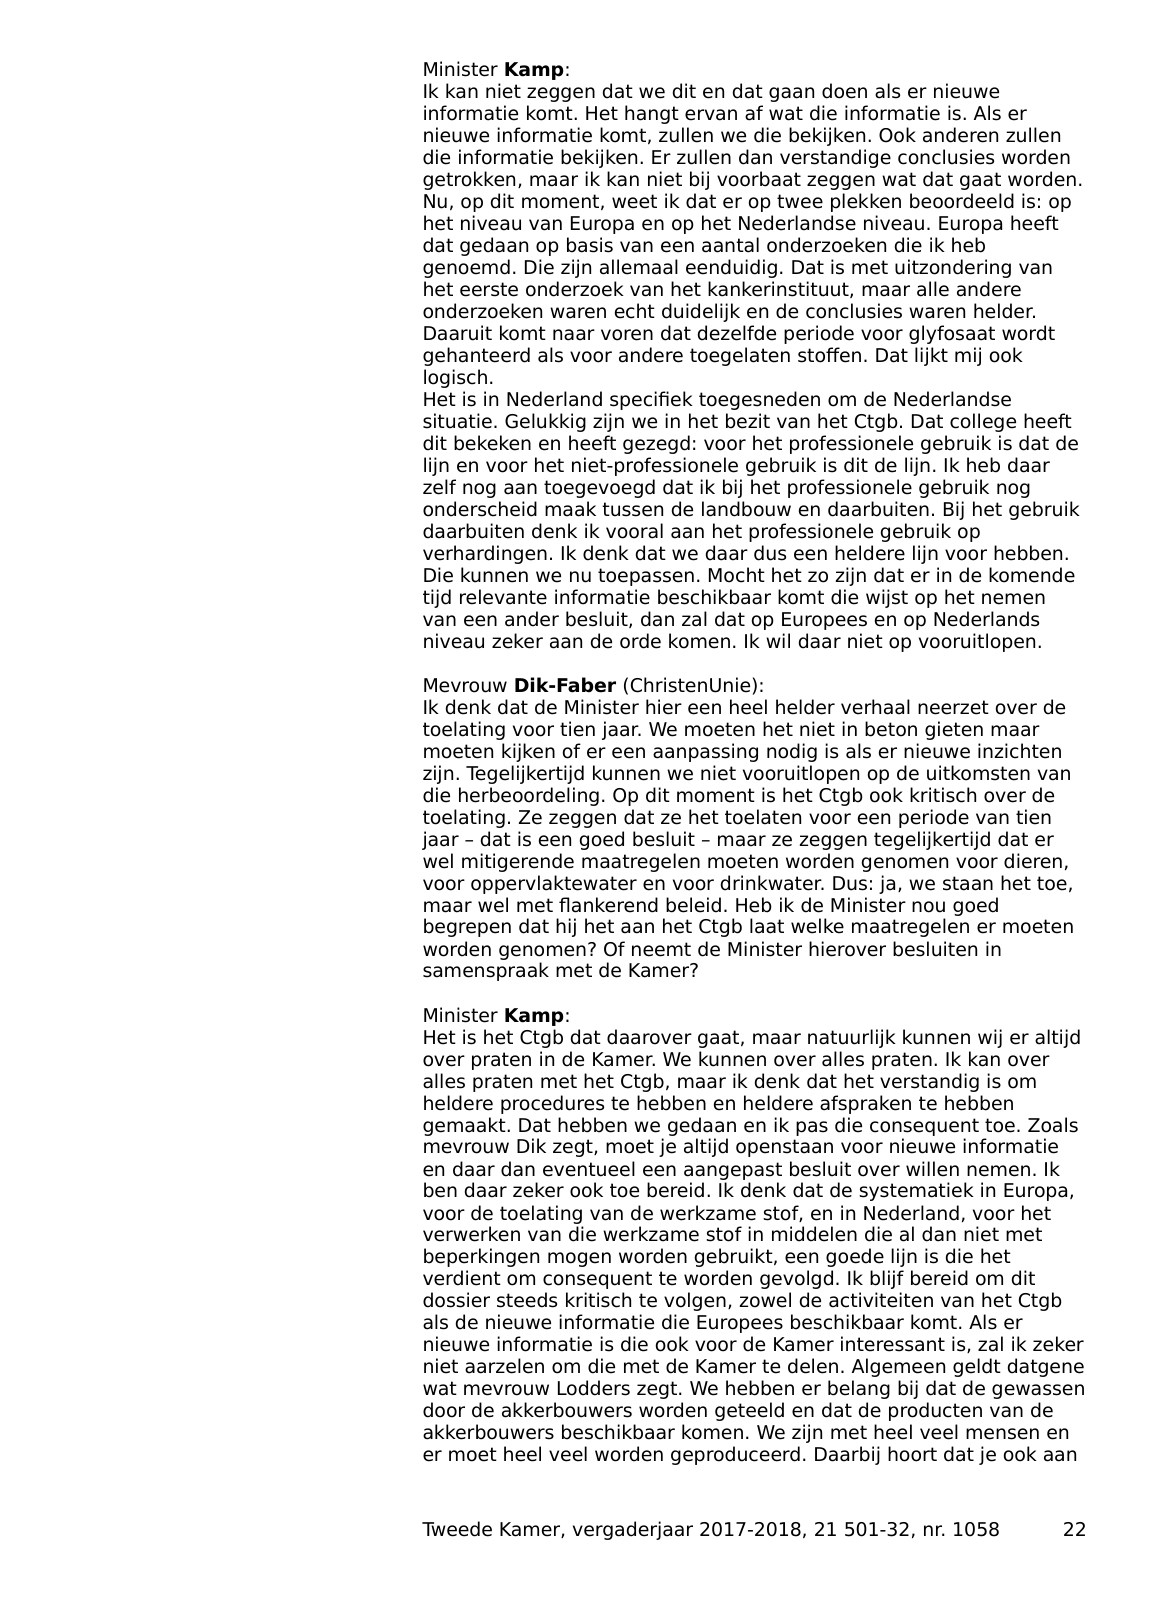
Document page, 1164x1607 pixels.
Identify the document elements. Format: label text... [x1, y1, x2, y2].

text Ik kan niet zeggen dat we dit en dat gaan doen als er nieuwe informatie komt. Het hangt ervan af wat die informatie is. Als er nieuwe informatie komt, zullen we die bekijken. Ook anderen zullen die informatie bekijken. Er zullen dan verstandige conclusies worden getrokken, maar ik kan niet bij voorbaat zeggen wat dat gaat worden. Nu, op dit moment, weet ik dat er op twee plekken beoordeeld is: op het niveau van Europa en op het Nederlandse niveau. Europa heeft dat gedaan op basis van een aantal onderzoeken die ik heb genoemd. Die zijn allemaal eenduidig. Dat is met uitzondering van het eerste onderzoek van het kankerinstituut, maar alle andere onderzoeken waren echt duidelijk en de conclusies waren helder. Daaruit komt naar voren dat dezelfde periode voor glyfosaat wordt gehanteerd als voor andere toegelaten stoffen. Dat lijkt mij ook logisch. [422, 81, 1087, 389]
text Het is het Ctgb dat daarover gaat, maar natuurlijk kunnen wij er altijd over praten in de Kamer. We kunnen over alles praten. Ik kan over alles praten met het Ctgb, maar ik denk dat het verstandig is om heldere procedures te hebben en heldere afspraken te hebben gemaakt. Dat hebben we gedaan en ik pas die consequent toe. Zoals mevrouw Dik zegt, moet je altijd openstaan voor nieuwe informatie en daar dan eventueel een aangepast besluit over willen nemen. Ik ben daar zeker ook toe bereid. Ik denk dat de systematiek in Europa, voor de toelating van de werkzame stof, en in Nederland, voor het verwerken van die werkzame stof in middelen die al dan niet met beperkingen mogen worden gebruikt, een goede lijn is die het verdient om consequent te worden gevolgd. Ik blijf bereid om dit dossier steeds kritisch te volgen, zowel de activiteiten van het Ctgb als de nieuwe informatie die Europees beschikbaar komt. Als er nieuwe informatie is die ook voor de Kamer interessant is, zal ik zeker niet aarzelen om die met de Kamer te delen. Algemeen geldt datgene wat mevrouw Lodders zegt. We hebben er belang bij dat de gewassen door de akkerbouwers worden geteeld en dat de producten van de akkerbouwers beschikbaar komen. We zijn met heel veel mensen en er moet heel veel worden geproduceerd. Daarbij hoort dat je ook aan [422, 1027, 1087, 1466]
text Het is in Nederland specifiek toegesneden om de Nederlandse situatie. Gelukkig zijn we in het bezit van het Ctgb. Dat college heeft dit bekeken en heeft gezegd: voor het professionele gebruik is dat de lijn en voor het niet-professionele gebruik is dit de lijn. Ik heb daar zelf nog aan toegevoegd dat ik bij het professionele gebruik nog onderscheid maak tussen de landbouw en daarbuiten. Bij het gebruik daarbuiten denk ik vooral aan het professionele gebruik op verhardingen. Ik denk dat we daar dus een heldere lijn voor hebben. Die kunnen we nu toepassen. Mocht het zo zijn dat er in de komende tijd relevante informatie beschikbaar komt die wijst op het nemen van een ander besluit, dan zal dat op Europees en op Nederlands niveau zeker aan de orde komen. Ik wil daar niet op vooruitlopen. [422, 389, 1087, 652]
text Minister Kamp: [422, 1004, 1087, 1027]
text Ik denk dat de Minister hier een heel helder verhaal neerzet over de toelating voor tien jaar. We moeten het niet in beton gieten maar moeten kijken of er een aanpassing nodig is als er nieuwe inzichten zijn. Tegelijkertijd kunnen we niet vooruitlopen op de uitkomsten van die herbeoordeling. Op dit moment is het Ctgb ook kritisch over de toelating. Ze zeggen dat ze het toelaten voor een periode van tien jaar – dat is een goed besluit – maar ze zeggen tegelijkertijd dat er wel mitigerende maatregelen moeten worden genomen voor dieren, voor oppervlaktewater en voor drinkwater. Dus: ja, we staan het toe, maar wel met flankerend beleid. Heb ik de Minister nou goed begrepen dat hij het aan het Ctgb laat welke maatregelen er moeten worden genomen? Of neemt de Minister hierover besluiten in samenspraak met de Kamer? [422, 697, 1087, 982]
text Minister Kamp: [422, 59, 1087, 81]
text Mevrouw Dik-Faber (ChristenUnie): [422, 675, 1087, 697]
